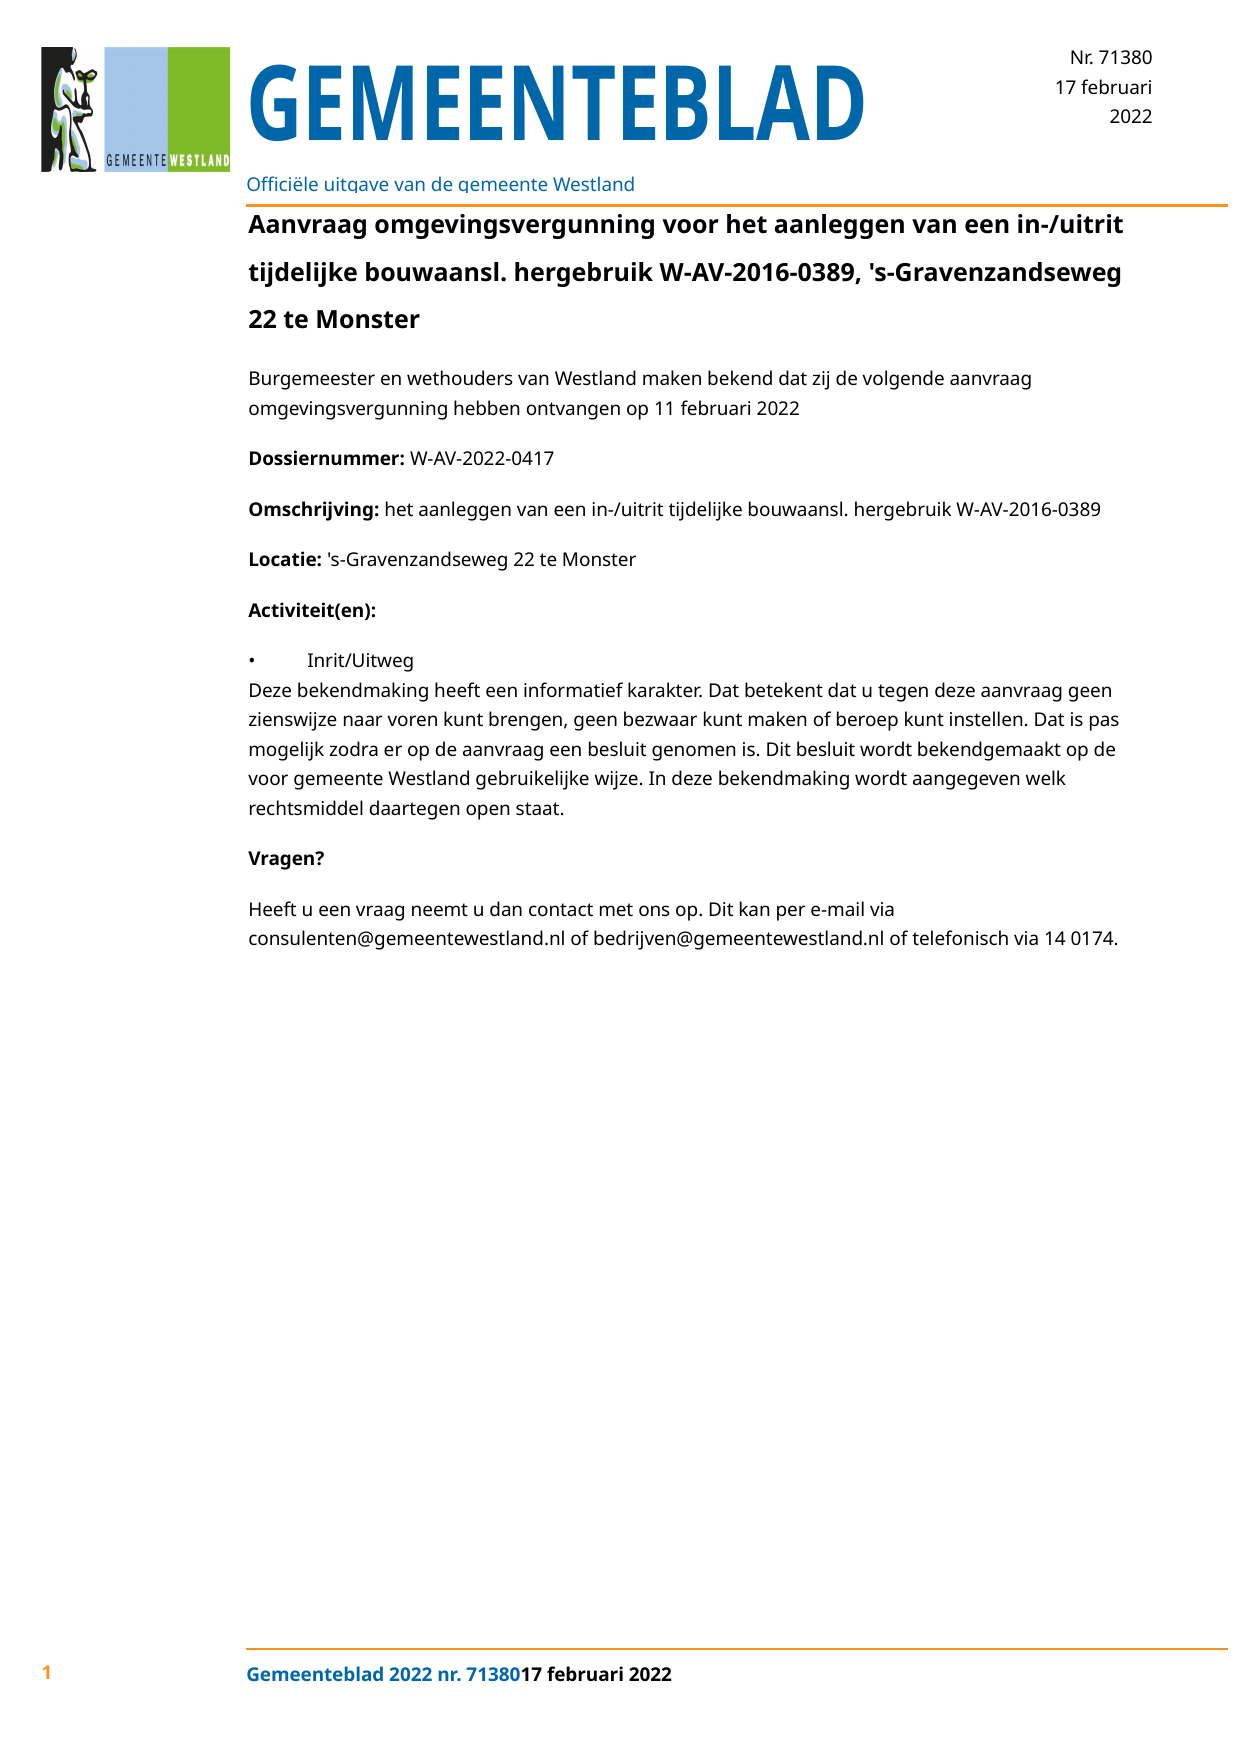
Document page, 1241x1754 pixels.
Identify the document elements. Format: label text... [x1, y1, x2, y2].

text Omschrijving: het aanleggen van een in-/uitrit tijdelijke bouwaansl. hergebruik W-AV-2016-0389 [248, 496, 1152, 522]
text Aanvraag omgevingsvergunning voor het aanleggen van een in-/uitrit tijdelijke bouwaansl. hergebruik W-AV-2016-0389, 's-Gravenzandseweg 22 te Monster [248, 207, 1152, 336]
text Locatie: 's-Gravenzandseweg 22 te Monster [248, 546, 1152, 572]
text Dossiernummer: W-AV-2022-0417 [248, 446, 1152, 471]
text Heeft u een vraag neemt u dan contact met ons op. Dit kan per e-mail via consulenten@gemeentewestland.nl of bedrijven@gemeentewestland.nl of telefonisch via 14 0174. [248, 896, 1152, 951]
text Activiteit(en): [248, 597, 1152, 622]
text Deze bekendmaking heeft een informatief karakter. Dat betekent dat u tegen deze aanvraag geen zienswijze naar voren kunt brengen, geen bezwaar kunt maken of beroep kunt instellen. Dat is pas mogelijk zodra er op de aanvraag een besluit genomen is. Dit besluit wordt bekendgemaakt op de voor gemeente Westland gebruikelijke wijze. In deze bekendmaking wordt aangegeven welk rechtsmiddel daartegen open staat. [248, 677, 1152, 821]
text Burgemeester en wethouders van Westland maken bekend dat zij de volgende aanvraag omgevingsvergunning hebben ontvangen op 11 februari 2022 [248, 366, 1152, 421]
text Vragen? [248, 846, 1152, 871]
picture [41, 47, 231, 172]
list Inrit/Uitweg [248, 647, 1152, 673]
